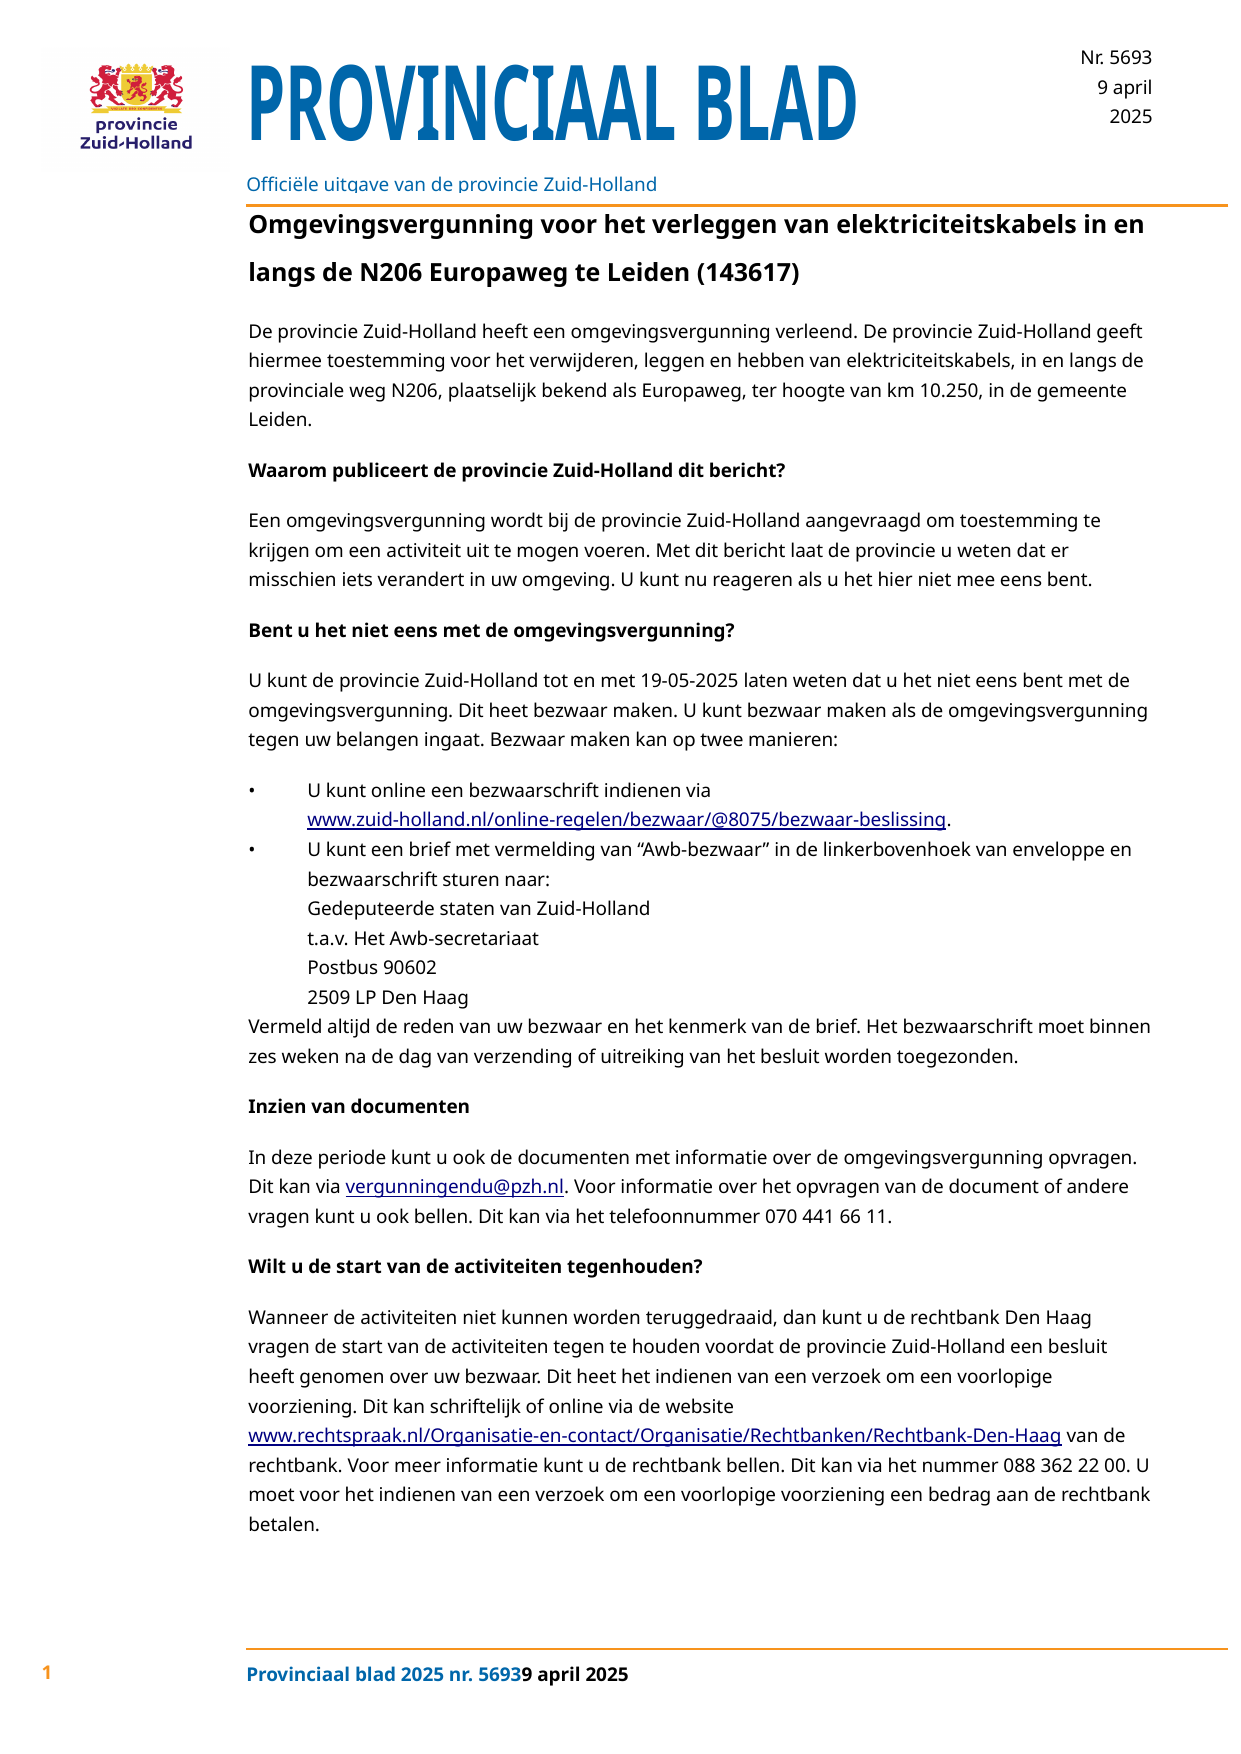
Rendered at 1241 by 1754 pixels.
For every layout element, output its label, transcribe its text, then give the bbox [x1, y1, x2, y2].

text Waarom publiceert de provincie Zuid-Holland dit bericht? [248, 457, 1152, 483]
list t.a.v. Het Awb-secretariaat [248, 925, 1152, 951]
text Een omgevingsvergunning wordt bij de provincie Zuid-Holland aangevraagd om toestemming te krijgen om een activiteit uit te mogen voeren. Met dit bericht laat de provincie u weten dat er misschien iets verandert in uw omgeving. U kunt nu reageren als u het hier niet mee eens bent. [248, 507, 1152, 592]
text Wanneer de activiteiten niet kunnen worden teruggedraaid, dan kunt u de rechtbank Den Haag vragen de start van de activiteiten tegen te houden voordat de provincie Zuid-Holland een besluit heeft genomen over uw bezwaar. Dit heet het indienen van een verzoek om een voorlopige voorziening. Dit kan schriftelijk of online via de website www.rechtspraak.nl/Organisatie-en-contact/Organisatie/Rechtbanken/Rechtbank-Den-Haag van de rechtbank. Voor meer informatie kunt u de rechtbank bellen. Dit kan via het nummer 088 362 22 00. U moet voor het indienen van een verzoek om een voorlopige voorziening een bedrag aan de rechtbank betalen. [248, 1304, 1152, 1537]
text Omgevingsvergunning voor het verleggen van elektriciteitskabels in en langs de N206 Europaweg te Leiden (143617) [248, 207, 1152, 288]
text Wilt u de start van de activiteiten tegenhouden? [248, 1254, 1152, 1279]
text Vermeld altijd de reden van uw bezwaar en het kenmerk van de brief. Het bezwaarschrift moet binnen zes weken na de dag van verzending of uitreiking van het besluit worden toegezonden. [248, 1014, 1152, 1069]
text Inzien van documenten [248, 1094, 1152, 1119]
list Postbus 90602 [248, 954, 1152, 980]
text De provincie Zuid-Holland heeft een omgevingsvergunning verleend. De provincie Zuid-Holland geeft hiermee toestemming voor het verwijderen, leggen en hebben van elektriciteitskabels, in en langs de provinciale weg N206, plaatselijk bekend als Europaweg, ter hoogte van km 10.250, in de gemeente Leiden. [248, 318, 1152, 432]
list U kunt een brief met vermelding van “Awb-bezwaar” in de linkerbovenhoek van enveloppe en bezwaarschrift sturen naar: [248, 836, 1152, 892]
list U kunt online een bezwaarschrift indienen via www.zuid-holland.nl/online-regelen/bezwaar/@8075/bezwaar-beslissing. [248, 777, 1152, 832]
list 2509 LP Den Haag [248, 984, 1152, 1010]
picture [41, 47, 231, 172]
list Gedeputeerde staten van Zuid-Holland [248, 895, 1152, 921]
text U kunt de provincie Zuid-Holland tot en met 19-05-2025 laten weten dat u het niet eens bent met de omgevingsvergunning. Dit heet bezwaar maken. U kunt bezwaar maken als de omgevingsvergunning tegen uw belangen ingaat. Bezwaar maken kan op twee manieren: [248, 667, 1152, 752]
text In deze periode kunt u ook de documenten met informatie over de omgevingsvergunning opvragen. Dit kan via vergunningendu@pzh.nl. Voor informatie over het opvragen van de document of andere vragen kunt u ook bellen. Dit kan via het telefoonnummer 070 441 66 11. [248, 1144, 1152, 1229]
text Bent u het niet eens met de omgevingsvergunning? [248, 617, 1152, 643]
